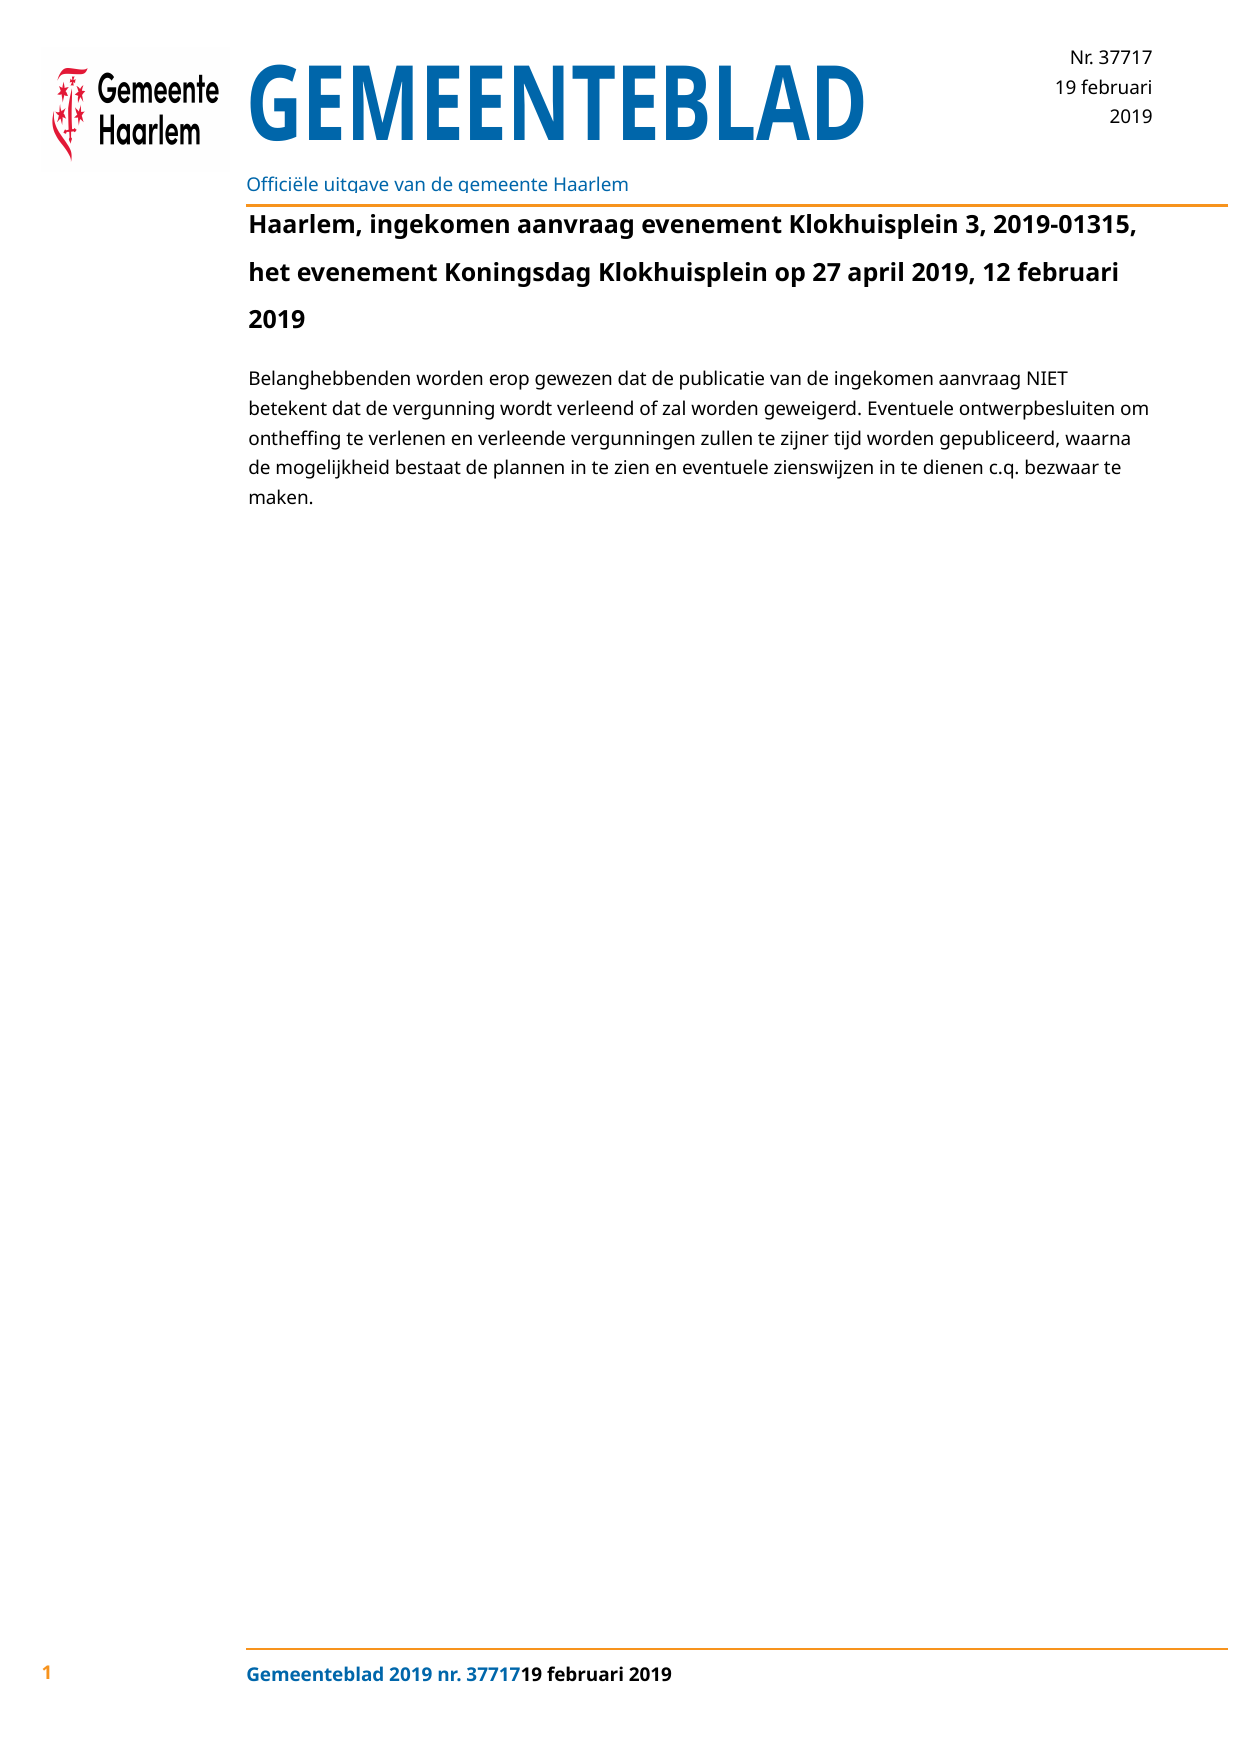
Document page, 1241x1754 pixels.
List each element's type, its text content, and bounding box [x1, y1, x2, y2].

text Belanghebbenden worden erop gewezen dat de publicatie van de ingekomen aanvraag NIET betekent dat de vergunning wordt verleend of zal worden geweigerd. Eventuele ontwerpbesluiten om ontheffing te verlenen en verleende vergunningen zullen te zijner tijd worden gepubliceerd, waarna de mogelijkheid bestaat de plannen in te zien en eventuele zienswijzen in te dienen c.q. bezwaar te maken. [248, 366, 1152, 509]
picture [41, 47, 231, 172]
text Haarlem, ingekomen aanvraag evenement Klokhuisplein 3, 2019-01315, het evenement Koningsdag Klokhuisplein op 27 april 2019, 12 februari 2019 [248, 207, 1152, 336]
